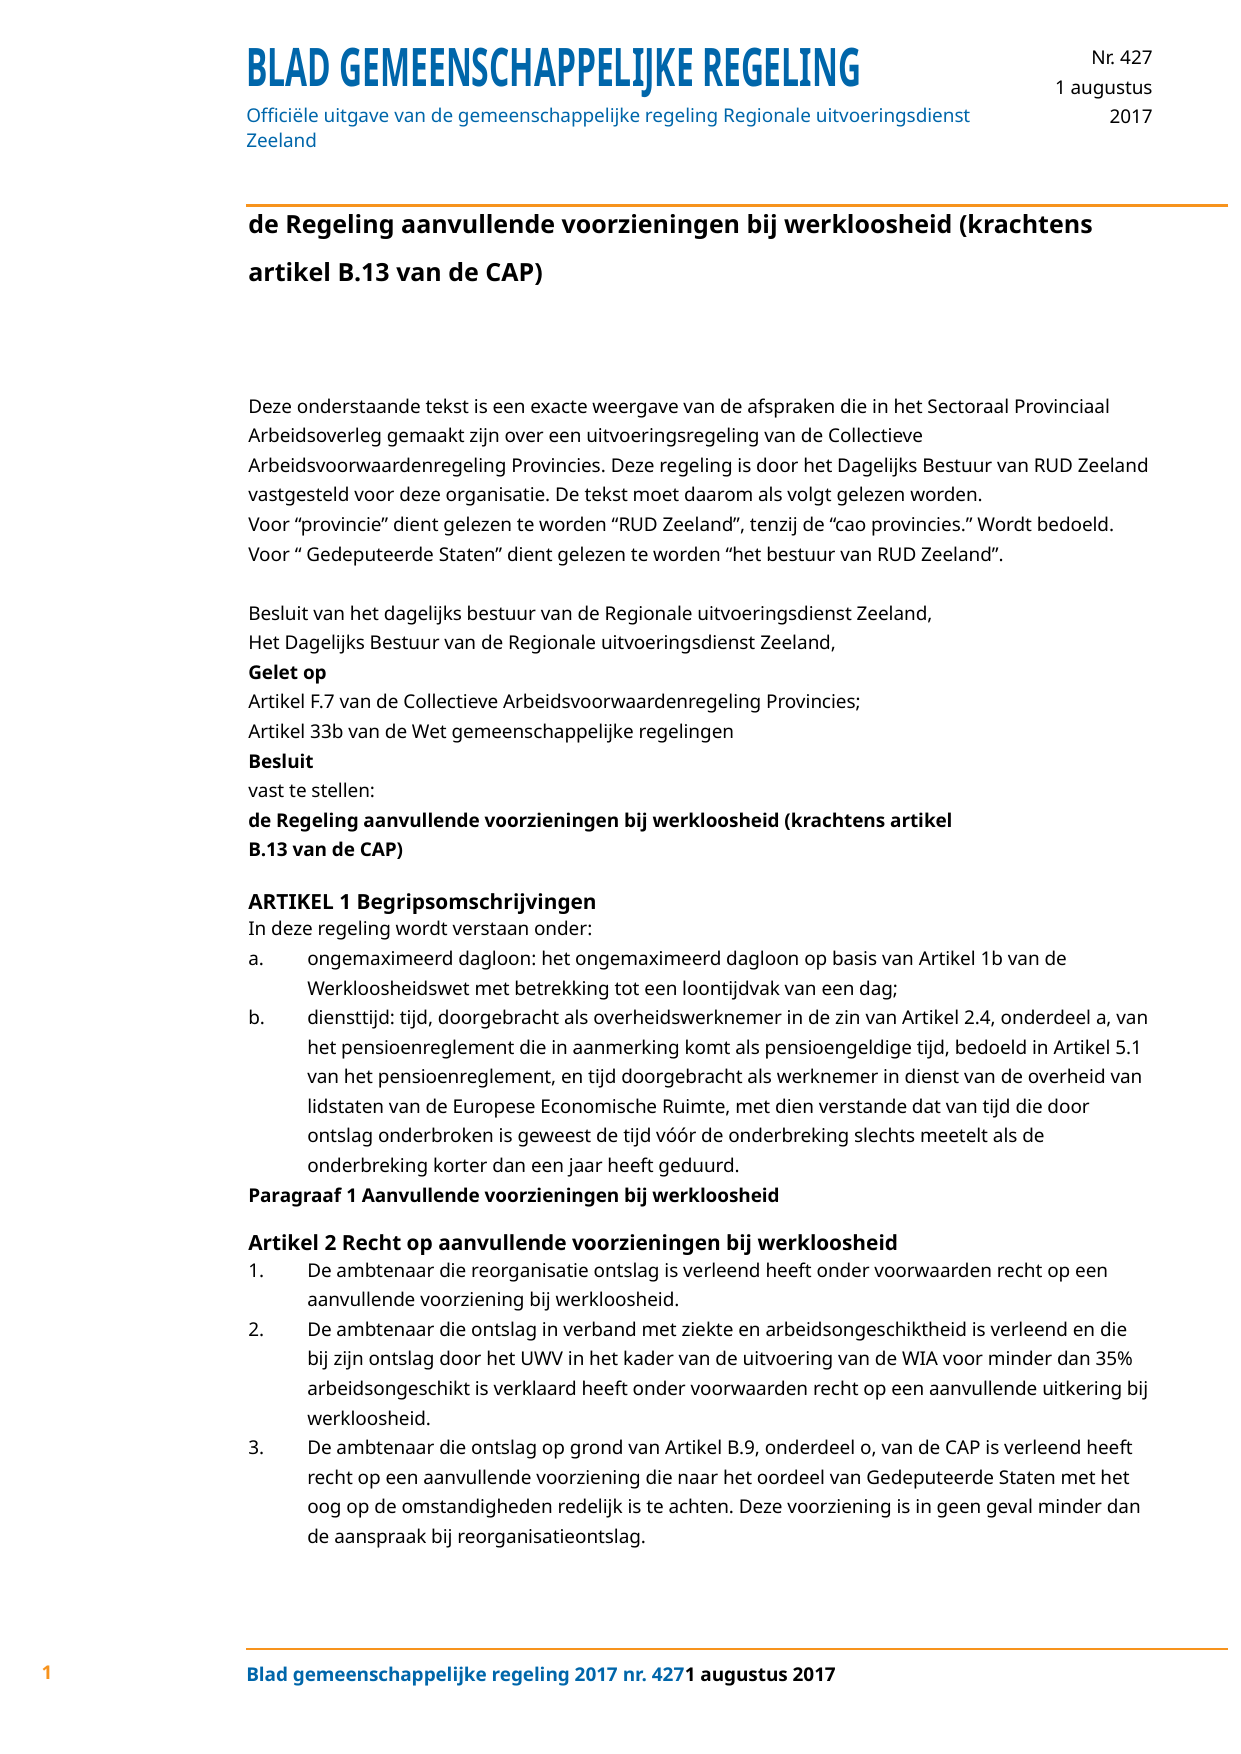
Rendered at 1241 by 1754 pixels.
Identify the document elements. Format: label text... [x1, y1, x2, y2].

text Deze onderstaande tekst is een exacte weergave van de afspraken die in het Sectoraal Provinciaal Arbeidsoverleg gemaakt zijn over een uitvoeringsregeling van de Collectieve Arbeidsvoorwaardenregeling Provincies. Deze regeling is door het Dagelijks Bestuur van RUD Zeeland vastgesteld voor deze organisatie. De tekst moet daarom als volgt gelezen worden. [248, 393, 1152, 507]
list ongemaximeerd dagloon: het ongemaximeerd dagloon op basis van Artikel 1b van de Werkloosheidswet met betrekking tot een loontijdvak van een dag; [248, 945, 1152, 1000]
text de Regeling aanvullende voorzieningen bij werkloosheid (krachtens artikel [248, 807, 1152, 833]
list diensttijd: tijd, doorgebracht als overheidswerknemer in de zin van Artikel 2.4, onderdeel a, van het pensioenreglement die in aanmerking komt als pensioengeldige tijd, bedoeld in Artikel 5.1 van het pensioenreglement, en tijd doorgebracht als werknemer in dienst van de overheid van lidstaten van de Europese Economische Ruimte, met dien verstande dat van tijd die door ontslag onderbroken is geweest de tijd vóór de onderbreking slechts meetelt als de onderbreking korter dan een jaar heeft geduurd. [248, 1004, 1152, 1178]
text Artikel F.7 van de Collectieve Arbeidsvoorwaardenregeling Provincies; [248, 689, 1152, 714]
list De ambtenaar die ontslag in verband met ziekte en arbeidsongeschiktheid is verleend en die bij zijn ontslag door het UWV in het kader van de uitvoering van de WIA voor minder dan 35% arbeidsongeschikt is verklaard heeft onder voorwaarden recht op een aanvullende uitkering bij werkloosheid. [248, 1316, 1152, 1430]
list De ambtenaar die reorganisatie ontslag is verleend heeft onder voorwaarden recht op een aanvullende voorziening bij werkloosheid. [248, 1257, 1152, 1312]
text Besluit [248, 748, 1152, 774]
text Artikel 2 Recht op aanvullende voorzieningen bij werkloosheid [248, 1228, 1152, 1257]
text Gelet op [248, 659, 1152, 685]
text In deze regeling wordt verstaan onder: [248, 916, 1152, 941]
text Besluit van het dagelijks bestuur van de Regionale uitvoeringsdienst Zeeland, [248, 600, 1152, 626]
text Paragraaf 1 Aanvullende voorzieningen bij werkloosheid [248, 1182, 1152, 1207]
text B.13 van de CAP) [248, 837, 1152, 862]
text de Regeling aanvullende voorzieningen bij werkloosheid (krachtens artikel B.13 van de CAP) [248, 207, 1152, 288]
text Artikel 33b van de Wet gemeenschappelijke regelingen [248, 718, 1152, 744]
list De ambtenaar die ontslag op grond van Artikel B.9, onderdeel o, van de CAP is verleend heeft recht op een aanvullende voorziening die naar het oordeel van Gedeputeerde Staten met het oog op de omstandigheden redelijk is te achten. Deze voorziening is in geen geval minder dan de aanspraak bij reorganisatieontslag. [248, 1434, 1152, 1549]
text vast te stellen: [248, 777, 1152, 803]
picture [41, 47, 231, 172]
text Voor “provincie” dient gelezen te worden “RUD Zeeland”, tenzij de “cao provincies.” Wordt bedoeld. [248, 511, 1152, 537]
text Voor “ Gedeputeerde Staten” dient gelezen te worden “het bestuur van RUD Zeeland”. [248, 541, 1152, 567]
text Het Dagelijks Bestuur van de Regionale uitvoeringsdienst Zeeland, [248, 629, 1152, 655]
text ARTIKEL 1 Begripsomschrijvingen [248, 887, 1152, 916]
